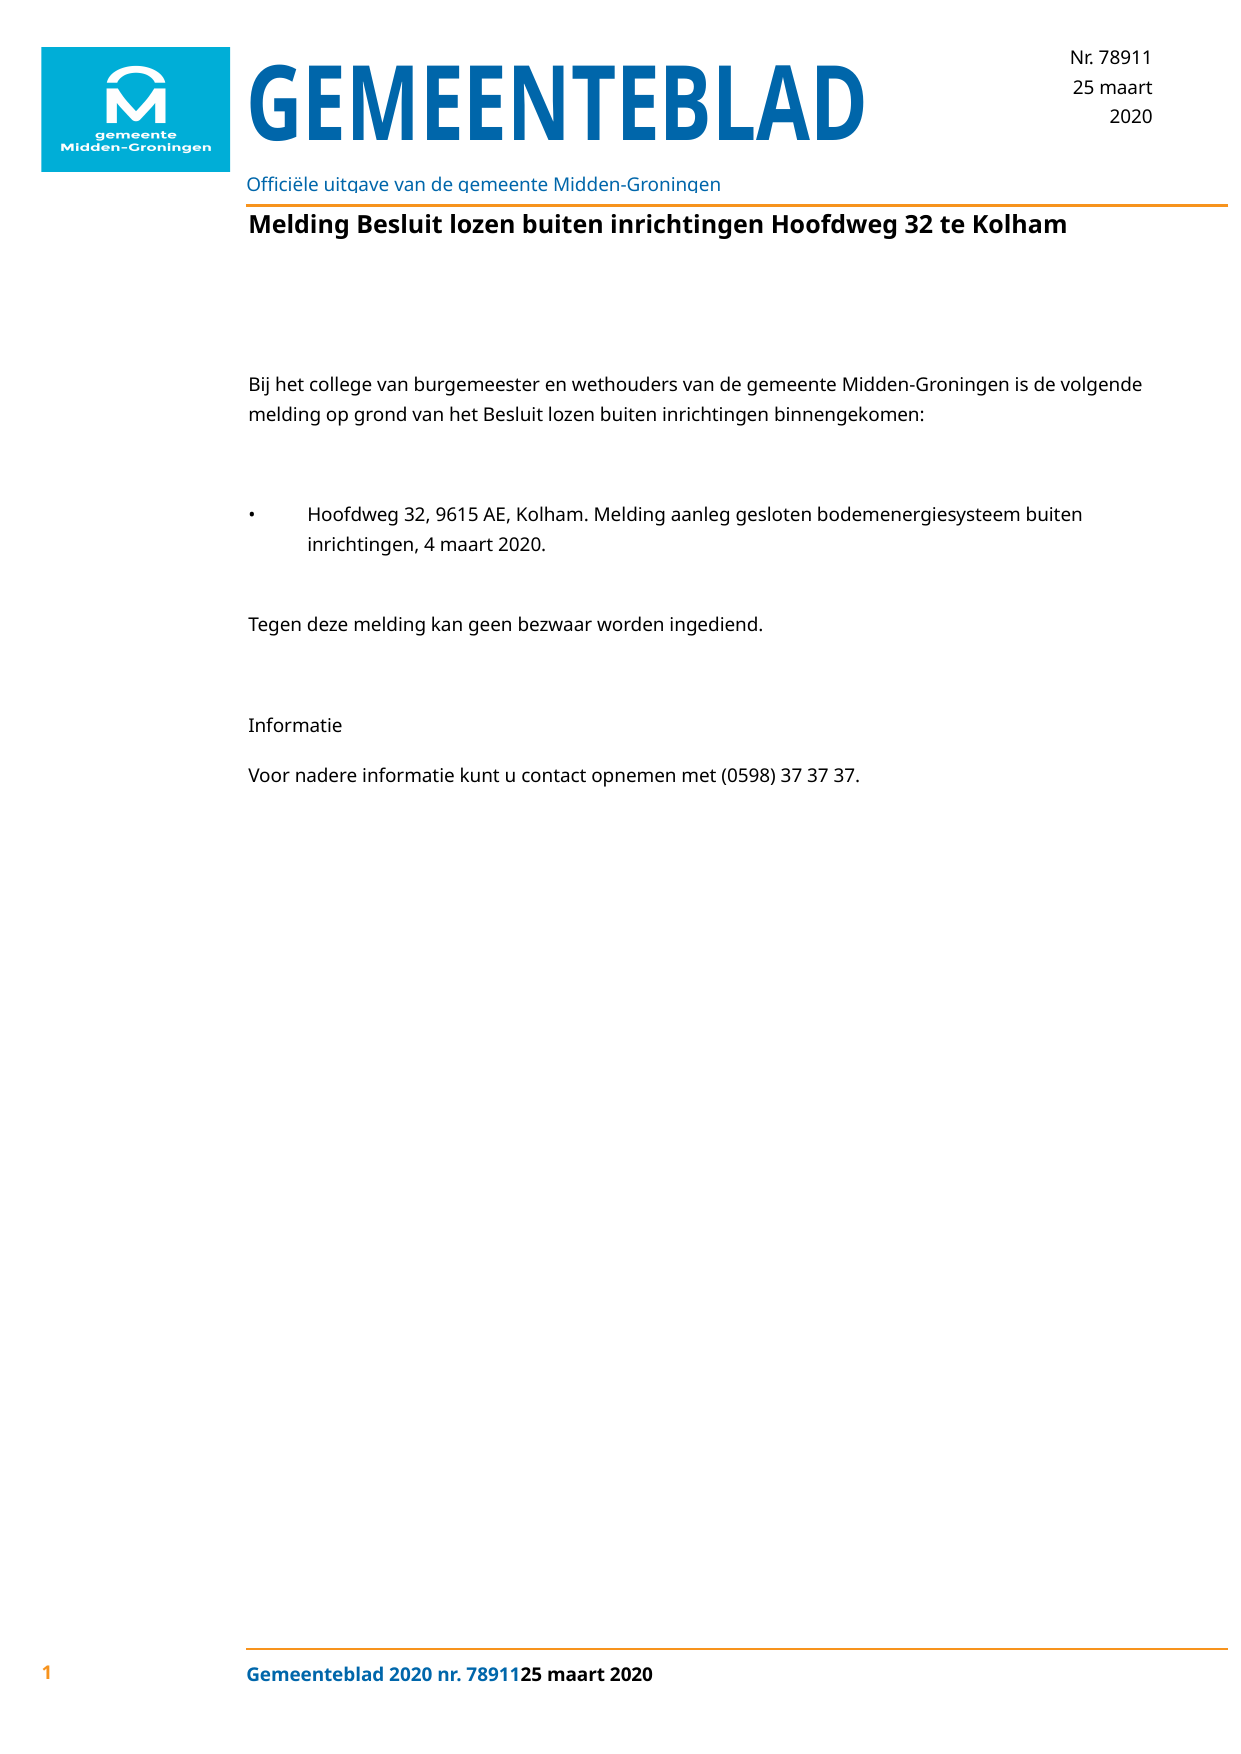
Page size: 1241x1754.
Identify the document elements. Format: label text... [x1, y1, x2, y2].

text Informatie [248, 712, 1152, 738]
text Melding Besluit lozen buiten inrichtingen Hoofdweg 32 te Kolham [248, 207, 1152, 241]
text Voor nadere informatie kunt u contact opnemen met (0598) 37 37 37. [248, 762, 1152, 788]
picture [107, 89, 165, 122]
list Hoofdweg 32, 9615 AE, Kolham. Melding aanleg gesloten bodemenergiesysteem buiten inrichtingen, 4 maart 2020. [248, 502, 1152, 557]
picture [108, 66, 164, 82]
text Tegen deze melding kan geen bezwaar worden ingediend. [248, 611, 1152, 637]
text Bij het college van burgemeester en wethouders van de gemeente Midden-Groningen is de volgende melding op grond van het Besluit lozen buiten inrichtingen binnengekomen: [248, 371, 1152, 426]
picture [184, 146, 190, 153]
